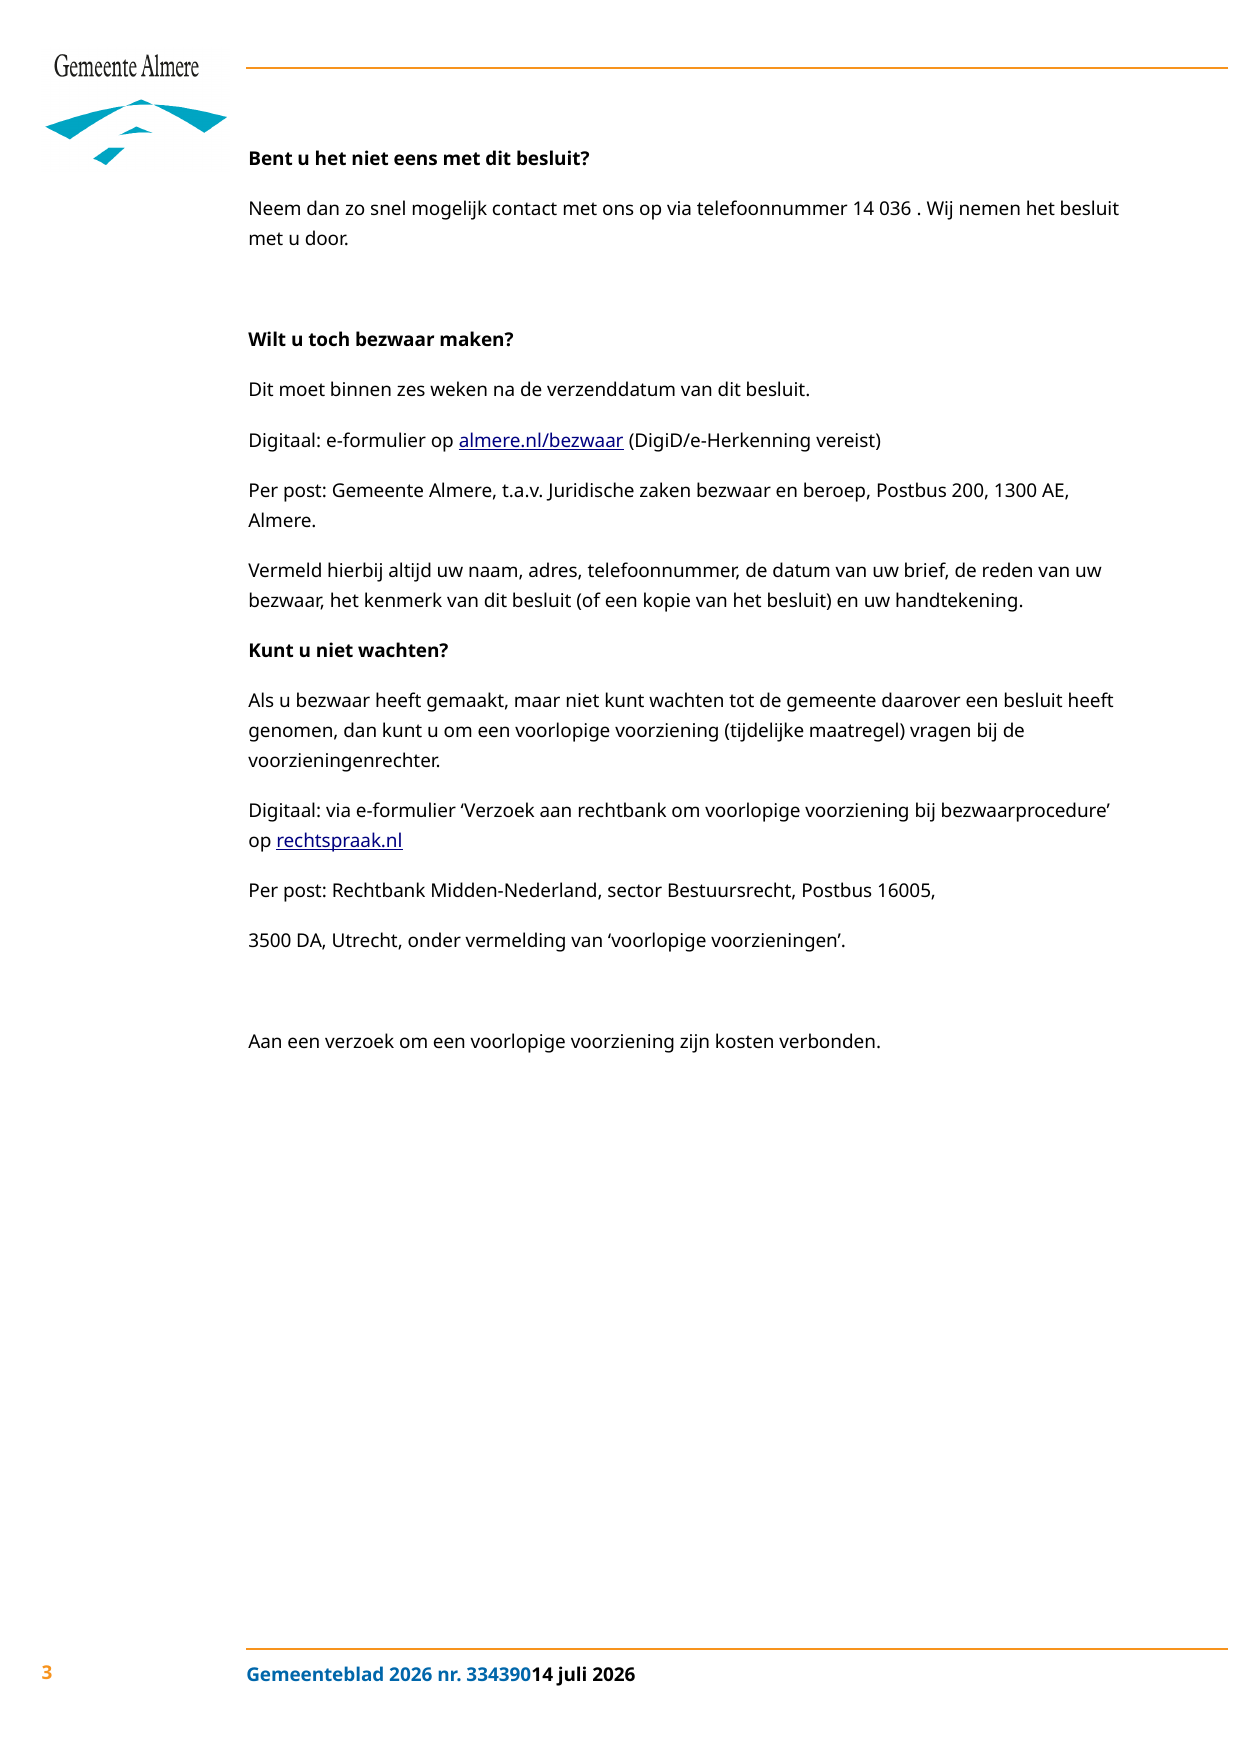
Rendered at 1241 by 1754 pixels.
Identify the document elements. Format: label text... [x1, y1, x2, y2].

text Wilt u toch bezwaar maken? [248, 326, 1152, 352]
text 3500 DA, Utrecht, onder vermelding van ‘voorlopige voorzieningen’. [248, 928, 1152, 953]
text Als u bezwaar heeft gemaakt, maar niet kunt wachten tot de gemeente daarover een besluit heeft genomen, dan kunt u om een voorlopige voorziening (tijdelijke maatregel) vragen bij de voorzieningenrechter. [248, 688, 1152, 773]
text Per post: Gemeente Almere, t.a.v. Juridische zaken bezwaar en beroep, Postbus 200, 1300 AE, Almere. [248, 477, 1152, 533]
picture [41, 47, 231, 172]
text Digitaal: via e-formulier ‘Verzoek aan rechtbank om voorlopige voorziening bij bezwaarprocedure’ op rechtspraak.nl [248, 797, 1152, 853]
text Bent u het niet eens met dit besluit? [248, 145, 1152, 171]
text Neem dan zo snel mogelijk contact met ons op via telefoonnummer 14 036 . Wij nemen het besluit met u door. [248, 196, 1152, 251]
text Kunt u niet wachten? [248, 637, 1152, 663]
text Vermeld hierbij altijd uw naam, adres, telefoonnummer, de datum van uw brief, de reden van uw bezwaar, het kenmerk van dit besluit (of een kopie van het besluit) en uw handtekening. [248, 557, 1152, 613]
text Aan een verzoek om een voorlopige voorziening zijn kosten verbonden. [248, 1028, 1152, 1054]
text Per post: Rechtbank Midden-Nederland, sector Bestuursrecht, Postbus 16005, [248, 877, 1152, 903]
text Digitaal: e-formulier op almere.nl/bezwaar (DigiD/e-Herkenning vereist) [248, 427, 1152, 453]
text Dit moet binnen zes weken na de verzenddatum van dit besluit. [248, 376, 1152, 402]
